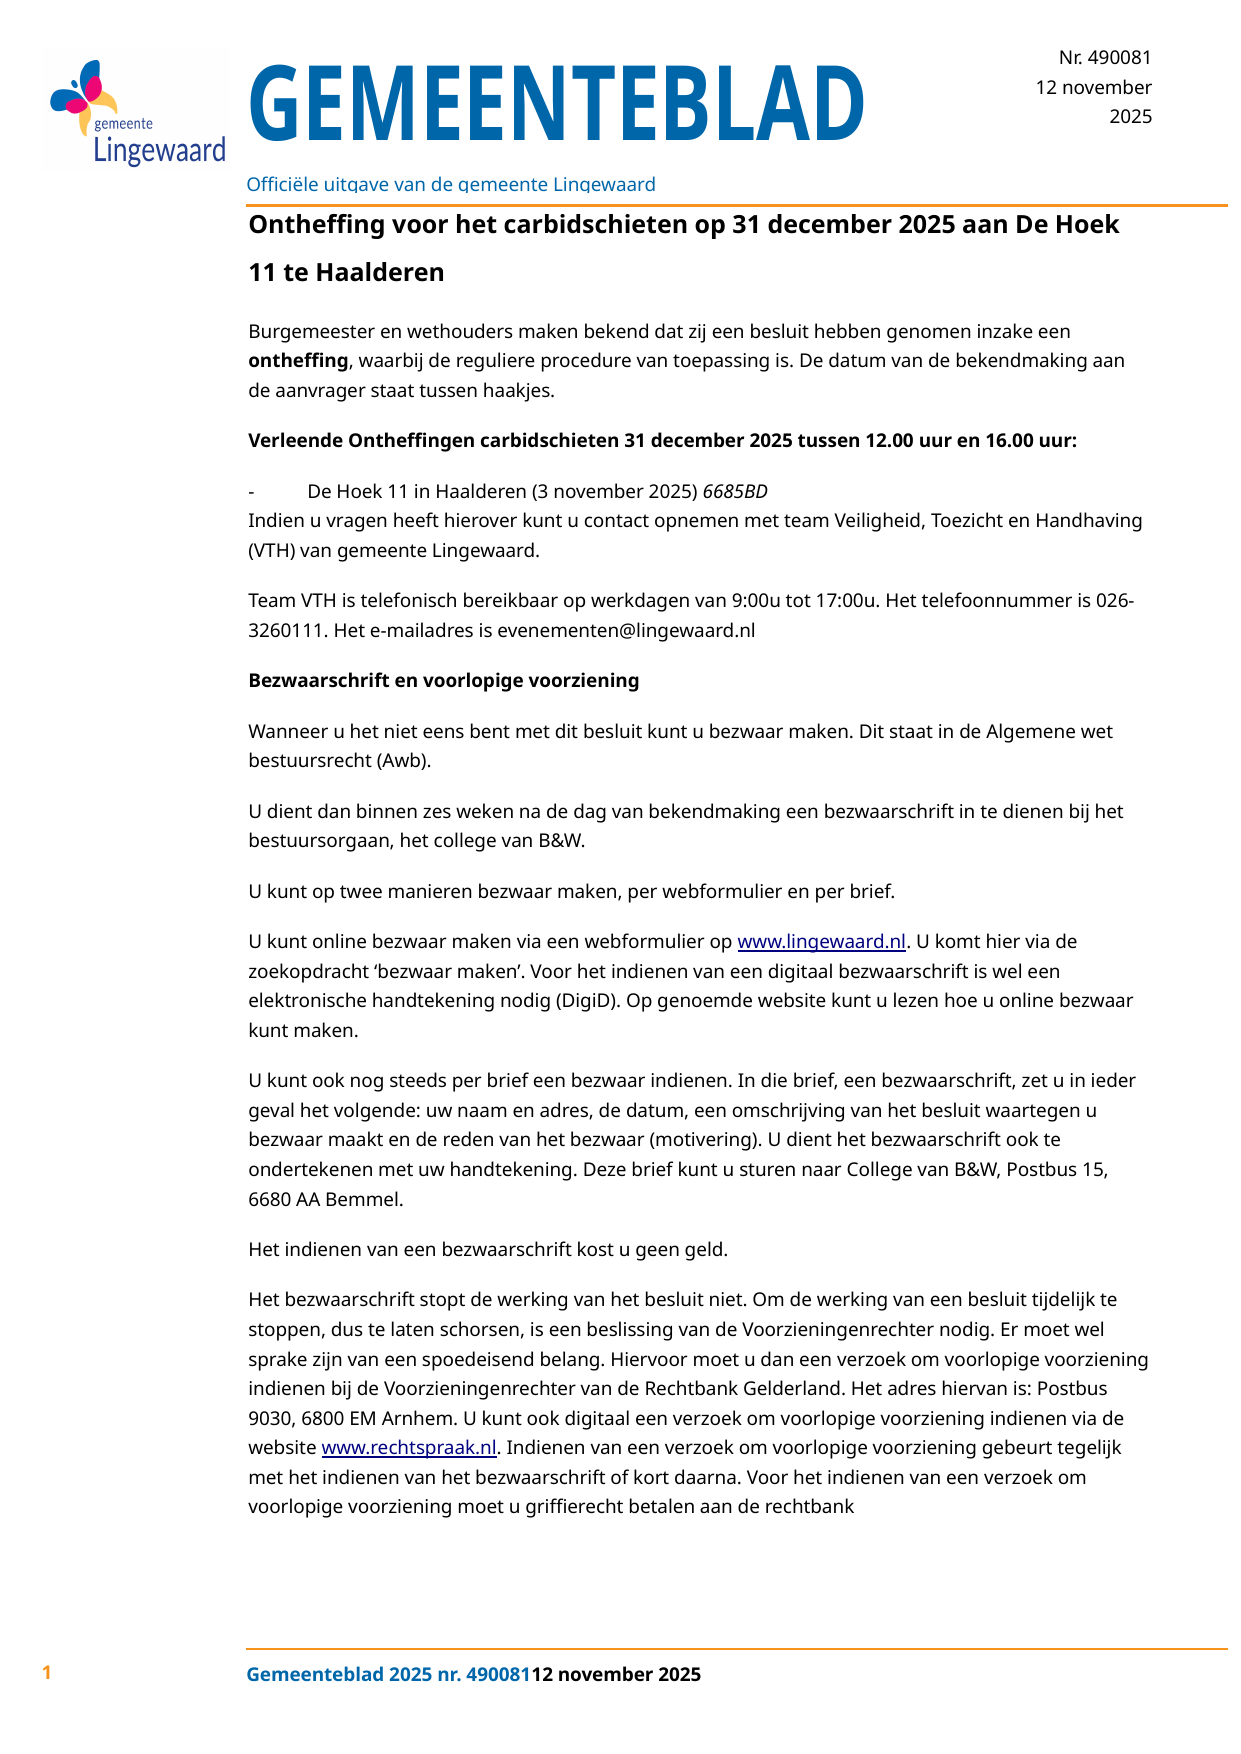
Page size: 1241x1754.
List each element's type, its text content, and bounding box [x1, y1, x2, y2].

text U kunt online bezwaar maken via een webformulier op www.lingewaard.nl. U komt hier via de zoekopdracht ‘bezwaar maken’. Voor het indienen van een digitaal bezwaarschrift is wel een elektronische handtekening nodig (DigiD). Op genoemde website kunt u lezen hoe u online bezwaar kunt maken. [248, 928, 1152, 1043]
list De Hoek 11 in Haalderen (3 november 2025) 6685BD [248, 478, 1152, 504]
text Verleende Ontheffingen carbidschieten 31 december 2025 tussen 12.00 uur en 16.00 uur: [248, 427, 1152, 453]
text U dient dan binnen zes weken na de dag van bekendmaking een bezwaarschrift in te dienen bij het bestuursorgaan, het college van B&W. [248, 798, 1152, 853]
text Indien u vragen heeft hierover kunt u contact opnemen met team Veiligheid, Toezicht en Handhaving (VTH) van gemeente Lingewaard. [248, 507, 1152, 563]
text Het bezwaarschrift stopt de werking van het besluit niet. Om de werking van een besluit tijdelijk te stoppen, dus te laten schorsen, is een beslissing van de Voorzieningenrechter nodig. Er moet wel sprake zijn van een spoedeisend belang. Hiervoor moet u dan een verzoek om voorlopige voorziening indienen bij de Voorzieningenrechter van de Rechtbank Gelderland. Het adres hiervan is: Postbus 9030, 6800 EM Arnhem. U kunt ook digitaal een verzoek om voorlopige voorziening indienen via de website www.rechtspraak.nl. Indienen van een verzoek om voorlopige voorziening gebeurt tegelijk met het indienen van het bezwaarschrift of kort daarna. Voor het indienen van een verzoek om voorlopige voorziening moet u griffierecht betalen aan de rechtbank [248, 1287, 1152, 1519]
text Wanneer u het niet eens bent met dit besluit kunt u bezwaar maken. Dit staat in de Algemene wet bestuursrecht (Awb). [248, 718, 1152, 773]
text Ontheffing voor het carbidschieten op 31 december 2025 aan De Hoek 11 te Haalderen [248, 207, 1152, 288]
text Het indienen van een bezwaarschrift kost u geen geld. [248, 1236, 1152, 1262]
picture [41, 47, 231, 172]
text U kunt op twee manieren bezwaar maken, per webformulier en per brief. [248, 878, 1152, 904]
text U kunt ook nog steeds per brief een bezwaar indienen. In die brief, een bezwaarschrift, zet u in ieder geval het volgende: uw naam en adres, de datum, een omschrijving van het besluit waartegen u bezwaar maakt en de reden van het bezwaar (motivering). U dient het bezwaarschrift ook te ondertekenen met uw handtekening. Deze brief kunt u sturen naar College van B&W, Postbus 15, 6680 AA Bemmel. [248, 1067, 1152, 1212]
text Team VTH is telefonisch bereikbaar op werkdagen van 9:00u tot 17:00u. Het telefoonnummer is 026-3260111. Het e-mailadres is evenementen@lingewaard.nl [248, 587, 1152, 643]
text Bezwaarschrift en voorlopige voorziening [248, 667, 1152, 693]
text Burgemeester en wethouders maken bekend dat zij een besluit hebben genomen inzake een ontheffing, waarbij de reguliere procedure van toepassing is. De datum van de bekendmaking aan de aanvrager staat tussen haakjes. [248, 318, 1152, 403]
